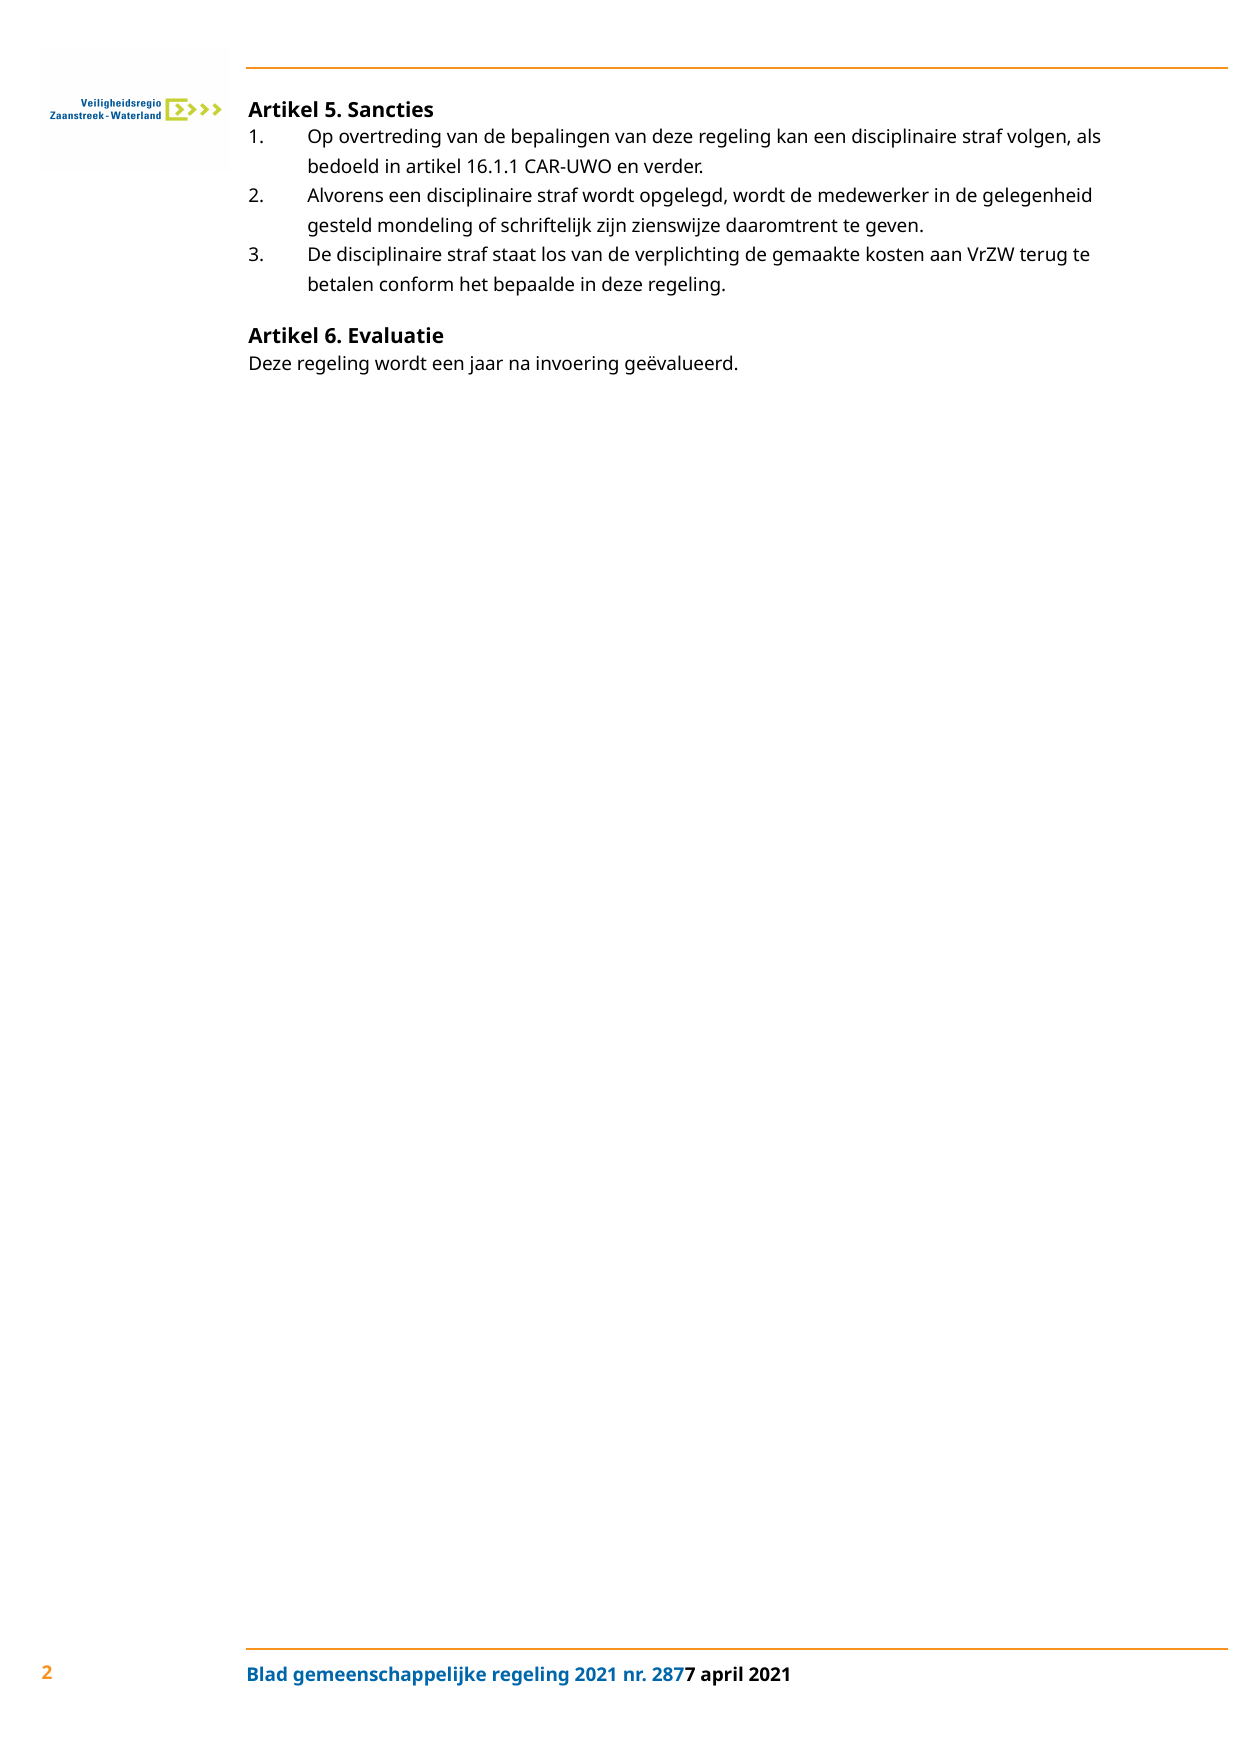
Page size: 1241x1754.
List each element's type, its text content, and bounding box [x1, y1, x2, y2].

list Alvorens een disciplinaire straf wordt opgelegd, wordt de medewerker in de gelegenheid gesteld mondeling of schriftelijk zijn zienswijze daaromtrent te geven. [248, 182, 1152, 238]
picture [41, 47, 231, 172]
text Artikel 5. Sancties [248, 95, 1152, 123]
text Artikel 6. Evaluatie [248, 322, 1152, 350]
list Op overtreding van de bepalingen van deze regeling kan een disciplinaire straf volgen, als bedoeld in artikel 16.1.1 CAR-UWO en verder. [248, 123, 1152, 178]
list De disciplinaire straf staat los van de verplichting de gemaakte kosten aan VrZW terug te betalen conform het bepaalde in deze regeling. [248, 242, 1152, 297]
text Deze regeling wordt een jaar na invoering geëvalueerd. [248, 350, 1152, 376]
